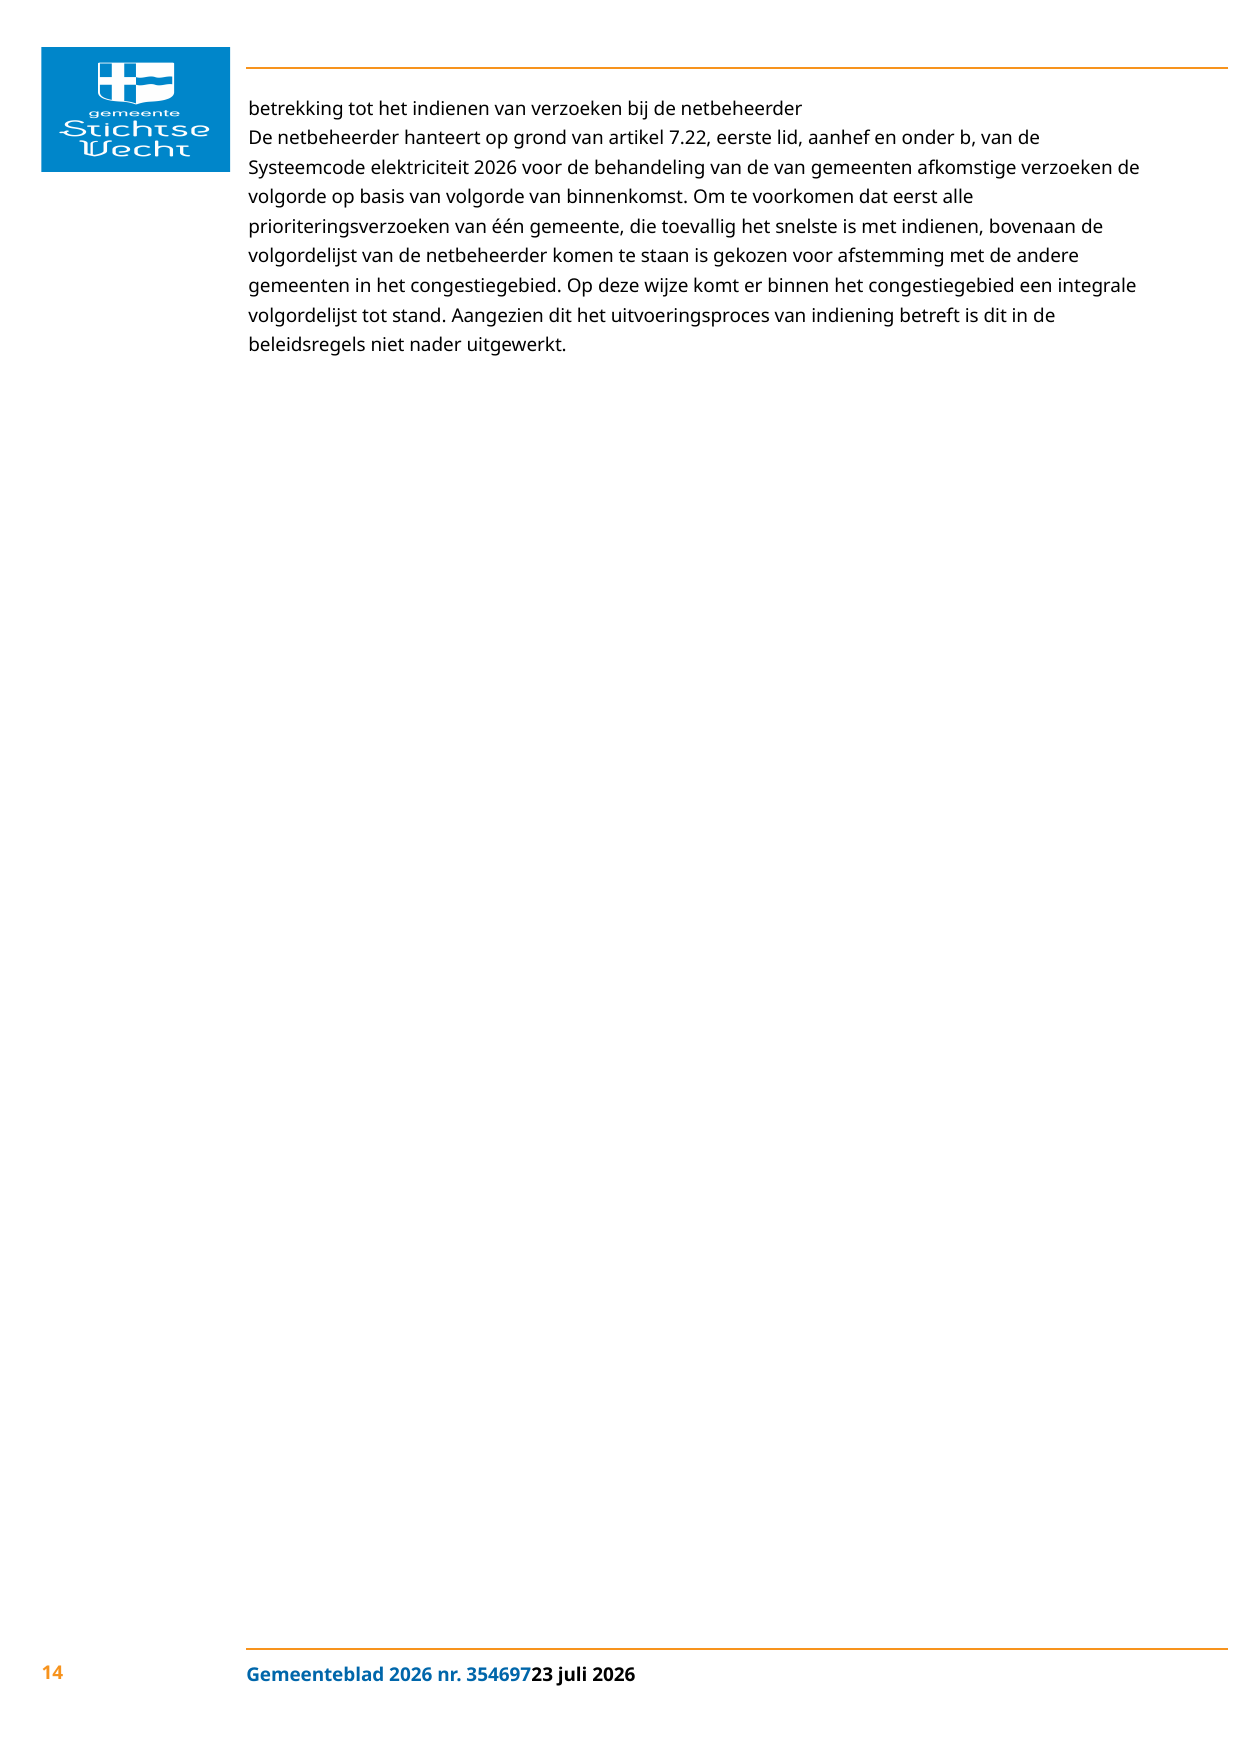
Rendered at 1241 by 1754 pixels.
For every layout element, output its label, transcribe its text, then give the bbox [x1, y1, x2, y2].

text De netbeheerder hanteert op grond van artikel 7.22, eerste lid, aanhef en onder b, van de Systeemcode elektriciteit 2026 voor de behandeling van de van gemeenten afkomstige verzoeken de volgorde op basis van volgorde van binnenkomst. Om te voorkomen dat eerst alle prioriteringsverzoeken van één gemeente, die toevallig het snelste is met indienen, bovenaan de volgordelijst van de netbeheerder komen te staan is gekozen voor afstemming met de andere gemeenten in het congestiegebied. Op deze wijze komt er binnen het congestiegebied een integrale volgordelijst tot stand. Aangezien dit het uitvoeringsproces van indiening betreft is dit in de beleidsregels niet nader uitgewerkt. [248, 124, 1152, 357]
picture [137, 63, 174, 103]
text betrekking tot het indienen van verzoeken bij de netbeheerder [248, 95, 1152, 121]
picture [99, 63, 135, 101]
